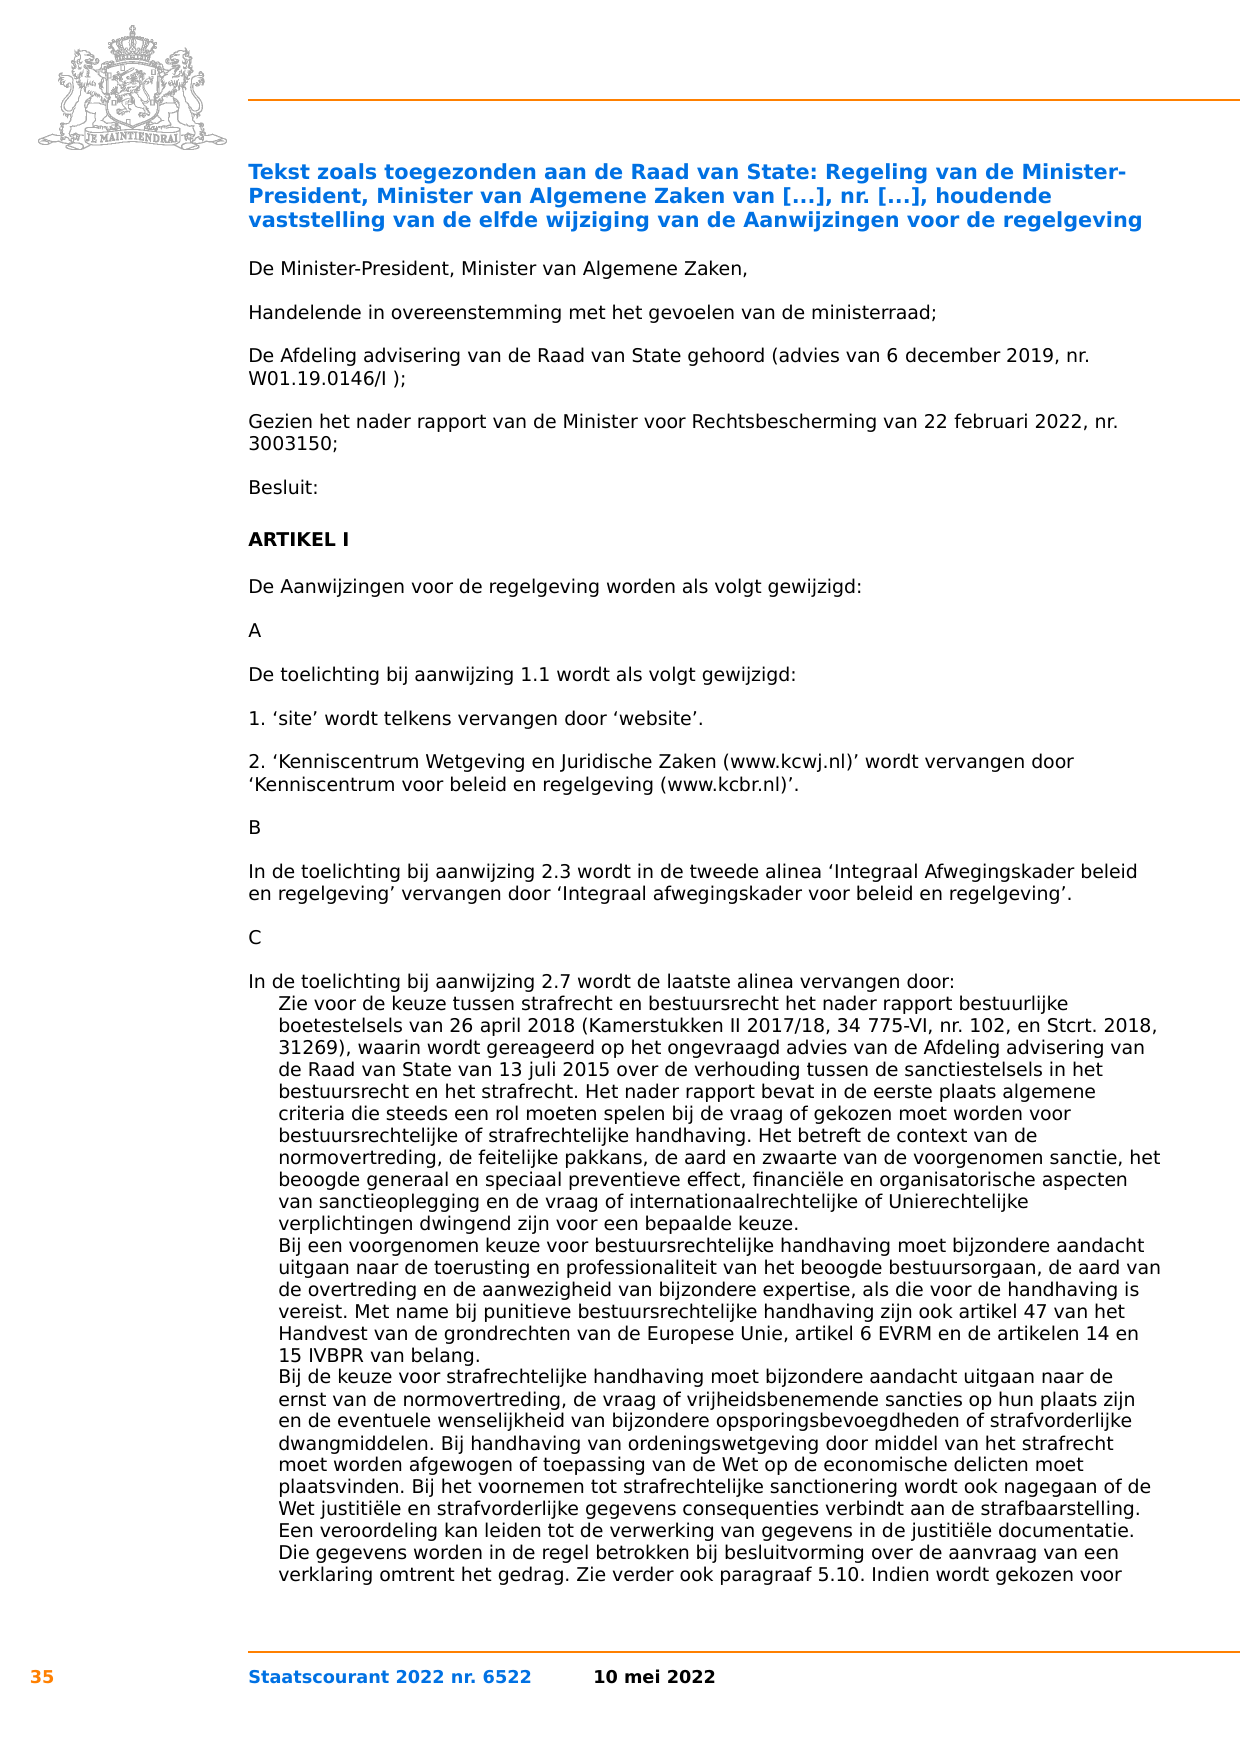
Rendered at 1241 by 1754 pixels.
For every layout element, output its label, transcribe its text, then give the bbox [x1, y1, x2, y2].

subtitle ARTIKEL I [248, 529, 1163, 551]
text Bij de keuze voor strafrechtelijke handhaving moet bijzondere aandacht uitgaan naar de ernst van de normovertreding, de vraag of vrijheidsbenemende sancties op hun plaats zijn en de eventuele wenselijkheid van bijzondere opsporingsbevoegdheden of strafvorderlijke dwangmiddelen. Bij handhaving van ordeningswetgeving door middel van het strafrecht moet worden afgewogen of toepassing van de Wet op de economische delicten moet plaatsvinden. Bij het voornemen tot strafrechtelijke sanctionering wordt ook nagegaan of de Wet justitiële en strafvorderlijke gegevens consequenties verbindt aan de strafbaarstelling. Een veroordeling kan leiden tot de verwerking van gegevens in de justitiële documentatie. Die gegevens worden in de regel betrokken bij besluitvorming over de aanvraag van een verklaring omtrent het gedrag. Zie verder ook paragraaf 5.10. Indien wordt gekozen voor [278, 1366, 1163, 1586]
text In de toelichting bij aanwijzing 2.3 wordt in de tweede alinea ‘Integraal Afwegingskader beleid en regelgeving’ vervangen door ‘Integraal afwegingskader voor beleid en regelgeving’. [248, 861, 1163, 905]
picture [38, 25, 227, 150]
text De Minister-President, Minister van Algemene Zaken, [248, 258, 1163, 280]
text Handelende in overeenstemming met het gevoelen van de ministerraad; [248, 302, 1163, 323]
text De toelichting bij aanwijzing 1.1 wordt als volgt gewijzigd: [248, 664, 1163, 686]
text In de toelichting bij aanwijzing 2.7 wordt de laatste alinea vervangen door: [248, 971, 1163, 993]
text B [248, 817, 1163, 839]
text De Aanwijzingen voor de regelgeving worden als volgt gewijzigd: [248, 576, 1163, 598]
text De Afdeling advisering van de Raad van State gehoord (advies van 6 december 2019, nr. W01.19.0146/I ); [248, 345, 1163, 389]
text C [248, 927, 1163, 949]
subtitle Tekst zoals toegezonden aan de Raad van State: Regeling van de Minister-President, Minister van Algemene Zaken van [...], nr. [...], houdende vaststelling van de elfde wijziging van de Aanwijzingen voor de regelgeving [248, 160, 1163, 233]
text A [248, 620, 1163, 642]
text 1. ‘site’ wordt telkens vervangen door ‘website’. [248, 708, 1163, 729]
text Gezien het nader rapport van de Minister voor Rechtsbescherming van 22 februari 2022, nr. 3003150; [248, 411, 1163, 455]
text Bij een voorgenomen keuze voor bestuursrechtelijke handhaving moet bijzondere aandacht uitgaan naar de toerusting en professionaliteit van het beoogde bestuursorgaan, de aard van de overtreding en de aanwezigheid van bijzondere expertise, als die voor de handhaving is vereist. Met name bij punitieve bestuursrechtelijke handhaving zijn ook artikel 47 van het Handvest van de grondrechten van de Europese Unie, artikel 6 EVRM en de artikelen 14 en 15 IVBPR van belang. [278, 1234, 1163, 1366]
text Zie voor de keuze tussen strafrecht en bestuursrecht het nader rapport bestuurlijke boetestelsels van 26 april 2018 (Kamerstukken II 2017/18, 34 775-VI, nr. 102, en Stcrt. 2018, 31269), waarin wordt gereageerd op het ongevraagd advies van de Afdeling advisering van de Raad van State van 13 juli 2015 over de verhouding tussen de sanctiestelsels in het bestuursrecht en het strafrecht. Het nader rapport bevat in de eerste plaats algemene criteria die steeds een rol moeten spelen bij de vraag of gekozen moet worden voor bestuursrechtelijke of strafrechtelijke handhaving. Het betreft de context van de normovertreding, de feitelijke pakkans, de aard en zwaarte van de voorgenomen sanctie, het beoogde generaal en speciaal preventieve effect, financiële en organisatorische aspecten van sanctieoplegging en de vraag of internationaalrechtelijke of Unierechtelijke verplichtingen dwingend zijn voor een bepaalde keuze. [278, 993, 1163, 1234]
text 2. ‘Kenniscentrum Wetgeving en Juridische Zaken (www.kcwj.nl)’ wordt vervangen door ‘Kenniscentrum voor beleid en regelgeving (www.kcbr.nl)’. [248, 751, 1163, 795]
text Besluit: [248, 477, 1163, 499]
